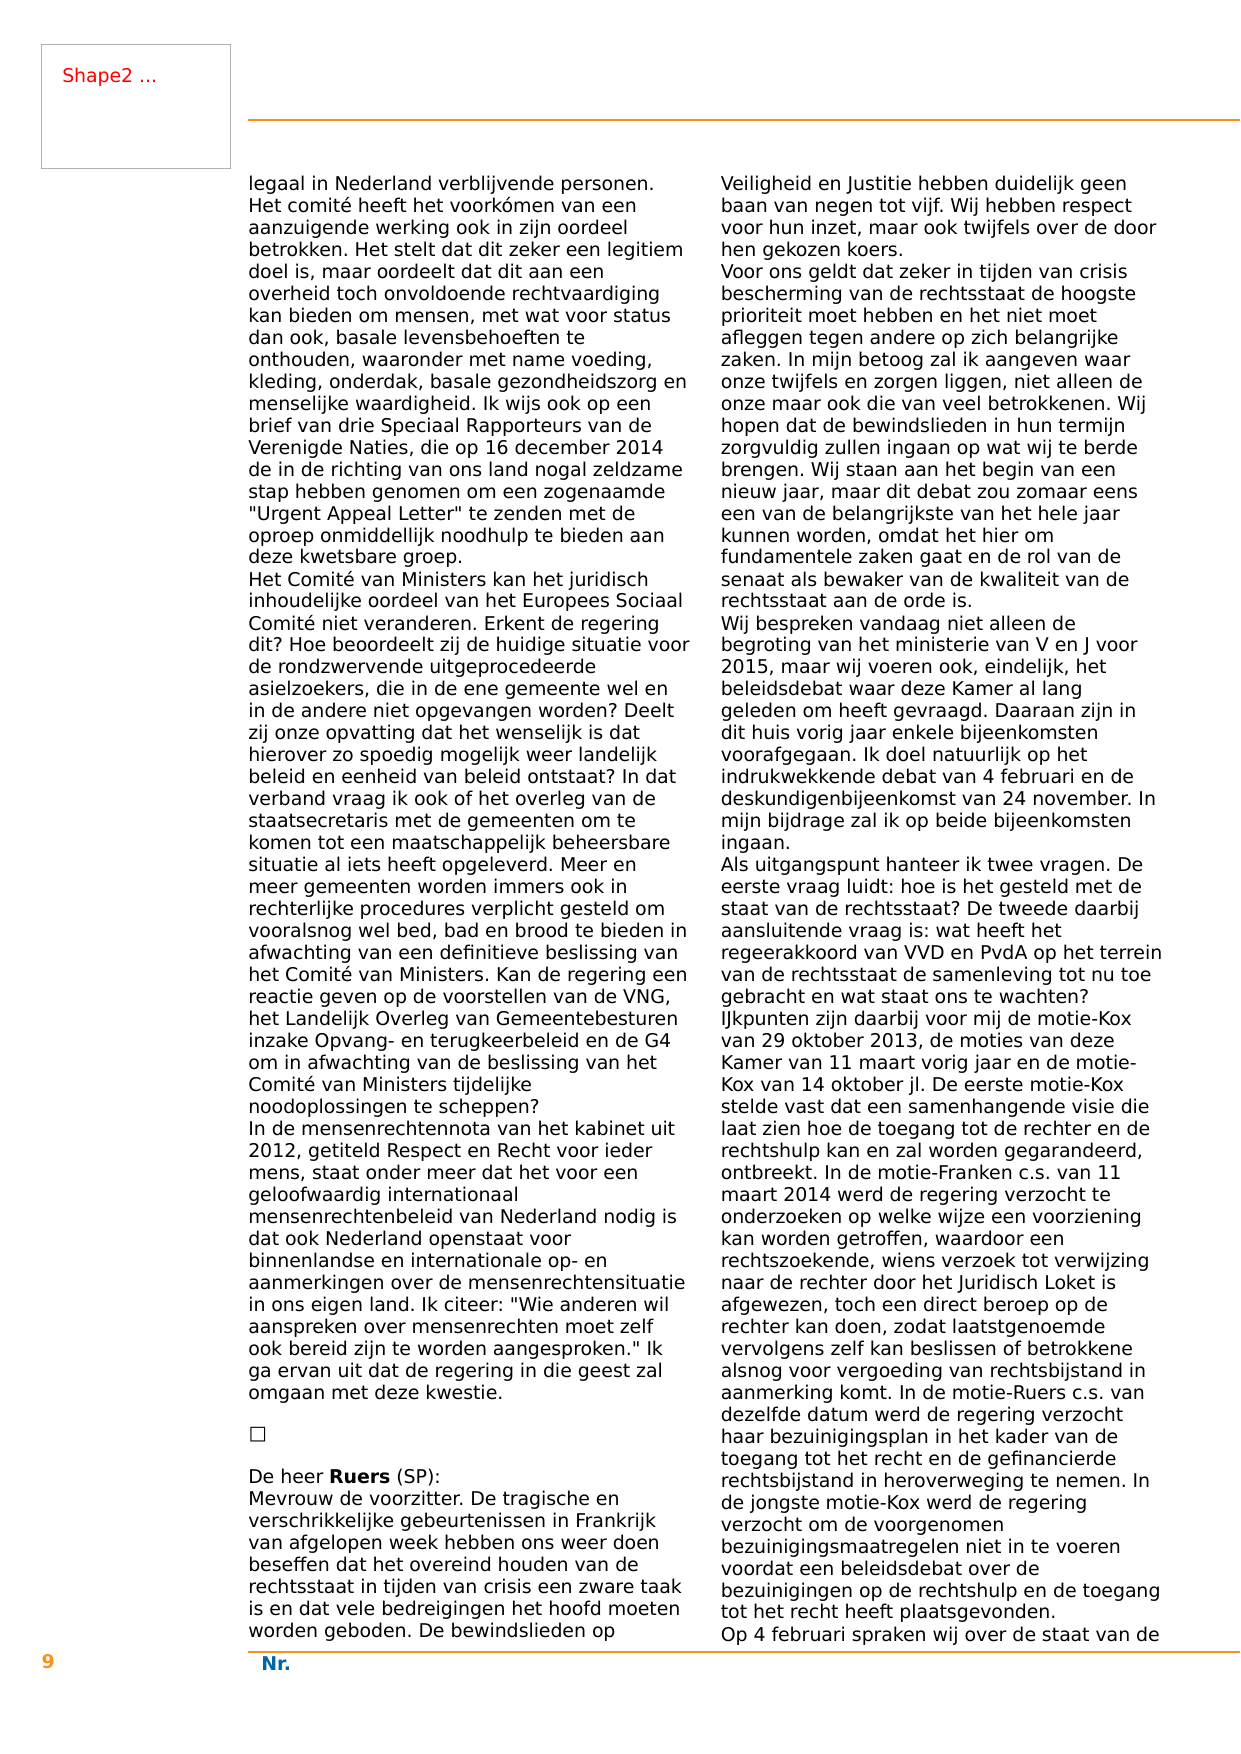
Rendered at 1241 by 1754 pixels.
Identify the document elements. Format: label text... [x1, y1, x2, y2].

text Wij bespreken vandaag niet alleen de begroting van het ministerie van V en J voor 2015, maar wij voeren ook, eindelijk, het beleidsdebat waar deze Kamer al lang geleden om heeft gevraagd. Daaraan zijn in dit huis vorig jaar enkele bijeenkomsten voorafgegaan. Ik doel natuurlijk op het indrukwekkende debat van 4 februari en de deskundigenbijeenkomst van 24 november. In mijn bijdrage zal ik op beide bijeenkomsten ingaan. [721, 612, 1163, 854]
text De heer Ruers (SP): [248, 1466, 691, 1488]
text In de mensenrechtennota van het kabinet uit 2012, getiteld Respect en Recht voor ieder mens, staat onder meer dat het voor een geloofwaardig internationaal mensenrechtenbeleid van Nederland nodig is dat ook Nederland openstaat voor binnenlandse en internationale op- en aanmerkingen over de mensenrechtensituatie in ons eigen land. Ik citeer: "Wie anderen wil aanspreken over mensenrechten moet zelf ook bereid zijn te worden aangesproken." Ik ga ervan uit dat de regering in die geest zal omgaan met deze kwestie. [248, 1118, 691, 1404]
text Veiligheid en Justitie hebben duidelijk geen baan van negen tot vijf. Wij hebben respect voor hun inzet, maar ook twijfels over de door hen gekozen koers. [721, 173, 1163, 261]
text ⬜ [248, 1424, 691, 1446]
text Voor ons geldt dat zeker in tijden van crisis bescherming van de rechtsstaat de hoogste prioriteit moet hebben en het niet moet afleggen tegen andere op zich belangrijke zaken. In mijn betoog zal ik aangeven waar onze twijfels en zorgen liggen, niet alleen de onze maar ook die van veel betrokkenen. Wij hopen dat de bewindslieden in hun termijn zorgvuldig zullen ingaan op wat wij te berde brengen. Wij staan aan het begin van een nieuw jaar, maar dit debat zou zomaar eens een van de belangrijkste van het hele jaar kunnen worden, omdat het hier om fundamentele zaken gaat en de rol van de senaat als bewaker van de kwaliteit van de rechtsstaat aan de orde is. [721, 261, 1163, 612]
text Als uitgangspunt hanteer ik twee vragen. De eerste vraag luidt: hoe is het gesteld met de staat van de rechtsstaat? De tweede daarbij aansluitende vraag is: wat heeft het regeerakkoord van VVD en PvdA op het terrein van de rechtsstaat de samenleving tot nu toe gebracht en wat staat ons te wachten? IJkpunten zijn daarbij voor mij de motie-Kox van 29 oktober 2013, de moties van deze Kamer van 11 maart vorig jaar en de motie-Kox van 14 oktober jl. De eerste motie-Kox stelde vast dat een samenhangende visie die laat zien hoe de toegang tot de rechter en de rechtshulp kan en zal worden gegarandeerd, ontbreekt. In de motie-Franken c.s. van 11 maart 2014 werd de regering verzocht te onderzoeken op welke wijze een voorziening kan worden getroffen, waardoor een rechtszoekende, wiens verzoek tot verwijzing naar de rechter door het Juridisch Loket is afgewezen, toch een direct beroep op de rechter kan doen, zodat laatstgenoemde vervolgens zelf kan beslissen of betrokkene alsnog voor vergoeding van rechtsbijstand in aanmerking komt. In de motie-Ruers c.s. van dezelfde datum werd de regering verzocht haar bezuinigingsplan in het kader van de toegang tot het recht en de gefinancierde rechtsbijstand in heroverweging te nemen. In de jongste motie-Kox werd de regering verzocht om de voorgenomen bezuinigingsmaatregelen niet in te voeren voordat een beleidsdebat over de bezuinigingen op de rechtshulp en de toegang tot het recht heeft plaatsgevonden. [721, 854, 1163, 1623]
text Mevrouw de voorzitter. De tragische en verschrikkelijke gebeurtenissen in Frankrijk van afgelopen week hebben ons weer doen beseffen dat het overeind houden van de rechtsstaat in tijden van crisis een zware taak is en dat vele bedreigingen het hoofd moeten worden geboden. De bewindslieden op [248, 1488, 691, 1641]
text Het Comité van Ministers kan het juridisch inhoudelijke oordeel van het Europees Sociaal Comité niet veranderen. Erkent de regering dit? Hoe beoordeelt zij de huidige situatie voor de rondzwervende uitgeprocedeerde asielzoekers, die in de ene gemeente wel en in de andere niet opgevangen worden? Deelt zij onze opvatting dat het wenselijk is dat hierover zo spoedig mogelijk weer landelijk beleid en eenheid van beleid ontstaat? In dat verband vraag ik ook of het overleg van de staatsecretaris met de gemeenten om te komen tot een maatschappelijk beheersbare situatie al iets heeft opgeleverd. Meer en meer gemeenten worden immers ook in rechterlijke procedures verplicht gesteld om vooralsnog wel bed, bad en brood te bieden in afwachting van een definitieve beslissing van het Comité van Ministers. Kan de regering een reactie geven op de voorstellen van de VNG, het Landelijk Overleg van Gemeentebesturen inzake Opvang- en terugkeerbeleid en de G4 om in afwachting van de beslissing van het Comité van Ministers tijdelijke noodoplossingen te scheppen? [248, 568, 691, 1118]
text legaal in Nederland verblijvende personen. Het comité heeft het voorkómen van een aanzuigende werking ook in zijn oordeel betrokken. Het stelt dat dit zeker een legitiem doel is, maar oordeelt dat dit aan een overheid toch onvoldoende rechtvaardiging kan bieden om mensen, met wat voor status dan ook, basale levensbehoeften te onthouden, waaronder met name voeding, kleding, onderdak, basale gezondheidszorg en menselijke waardigheid. Ik wijs ook op een brief van drie Speciaal Rapporteurs van de Verenigde Naties, die op 16 december 2014 de in de richting van ons land nogal zeldzame stap hebben genomen om een zogenaamde "Urgent Appeal Letter" te zenden met de oproep onmiddellijk noodhulp te bieden aan deze kwetsbare groep. [248, 173, 691, 568]
text Op 4 februari spraken wij over de staat van de [721, 1623, 1163, 1645]
